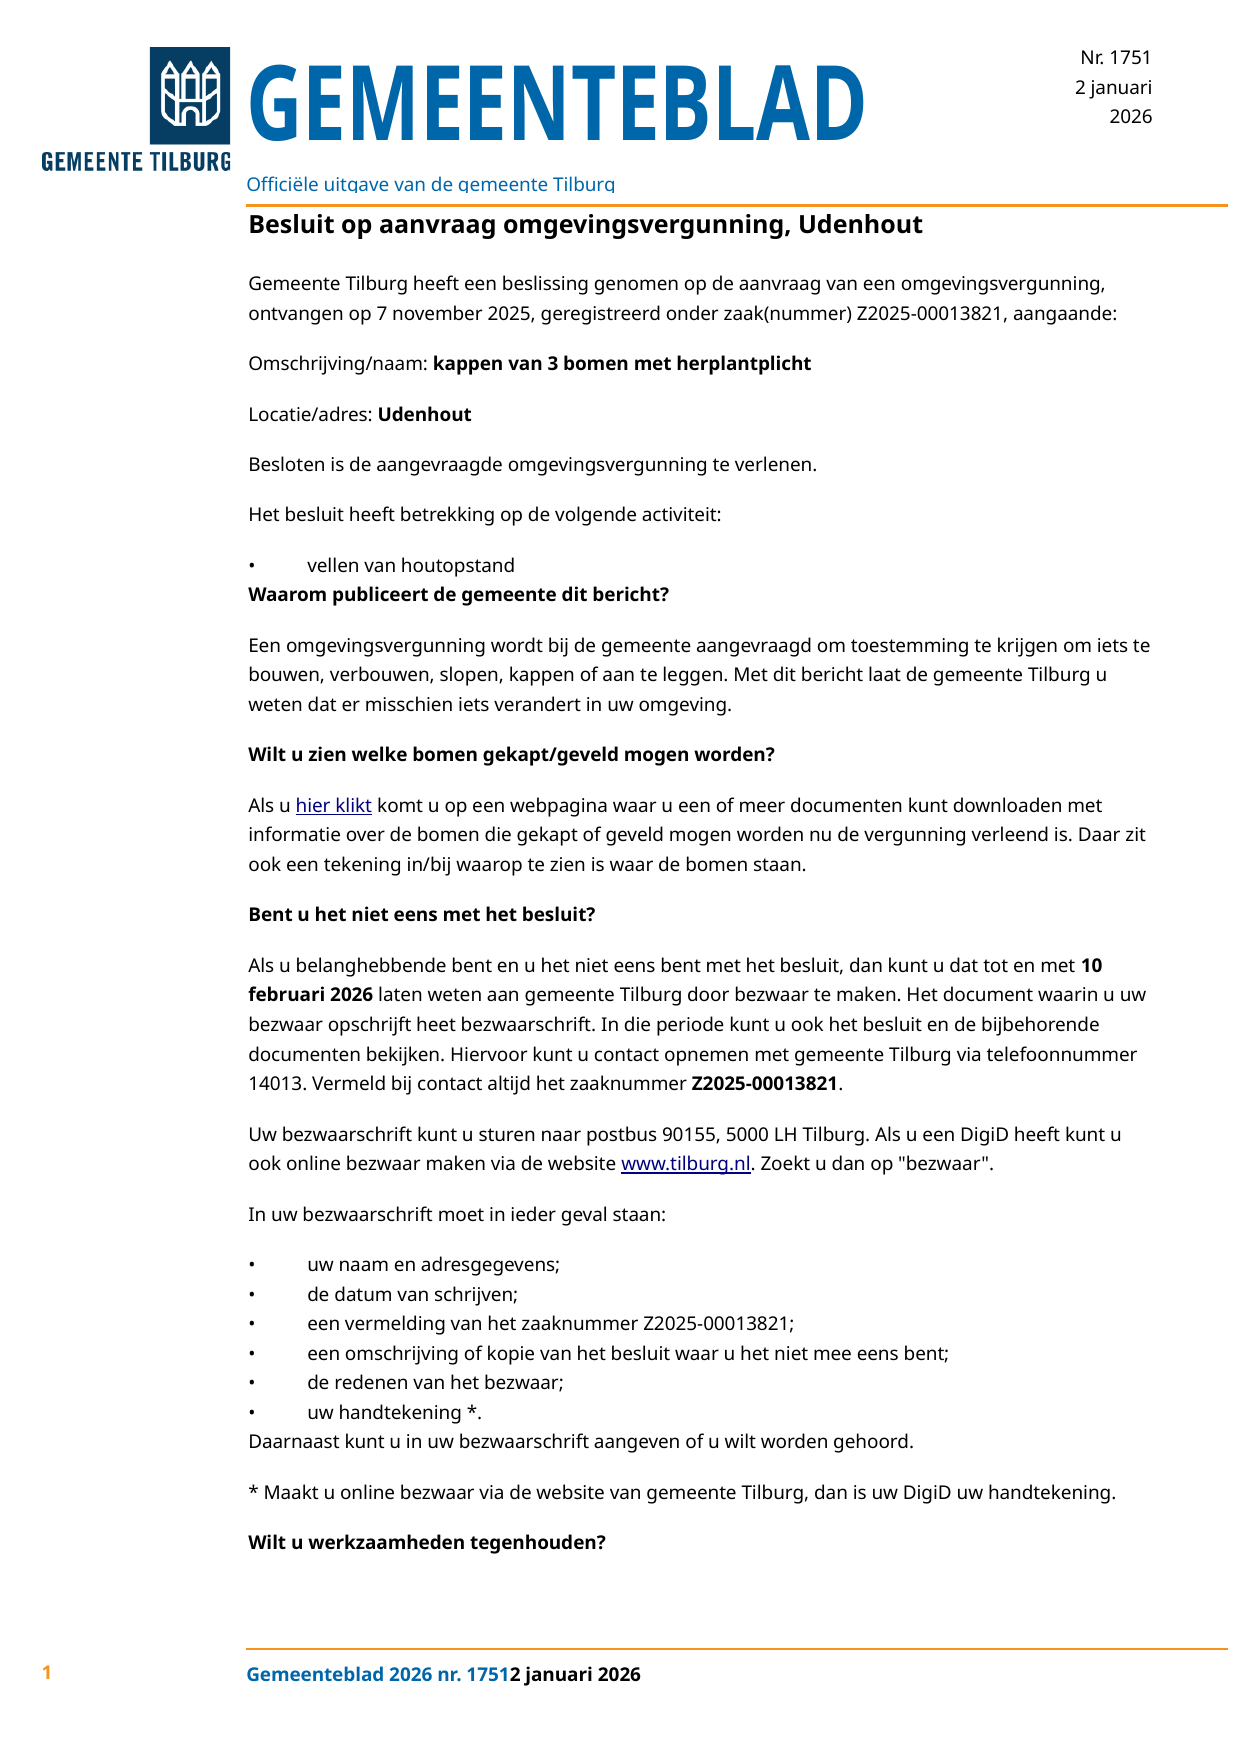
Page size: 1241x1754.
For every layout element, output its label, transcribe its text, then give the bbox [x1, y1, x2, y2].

text Waarom publiceert de gemeente dit bericht? [248, 582, 1152, 607]
text Bent u het niet eens met het besluit? [248, 902, 1152, 927]
text Besluit op aanvraag omgevingsvergunning, Udenhout [248, 207, 1152, 241]
text Wilt u zien welke bomen gekapt/geveld mogen worden? [248, 742, 1152, 767]
list de datum van schrijven; [248, 1281, 1152, 1306]
text Locatie/adres: Udenhout [248, 401, 1152, 426]
list uw naam en adresgegevens; [248, 1251, 1152, 1277]
list uw handtekening *. [248, 1399, 1152, 1425]
text Een omgevingsvergunning wordt bij de gemeente aangevraagd om toestemming te krijgen om iets te bouwen, verbouwen, slopen, kappen of aan te leggen. Met dit bericht laat de gemeente Tilburg u weten dat er misschien iets verandert in uw omgeving. [248, 632, 1152, 717]
text Besloten is de aangevraagde omgevingsvergunning te verlenen. [248, 451, 1152, 477]
text Omschrijving/naam: kappen van 3 bomen met herplantplicht [248, 350, 1152, 376]
text In uw bezwaarschrift moet in ieder geval staan: [248, 1201, 1152, 1226]
text Daarnaast kunt u in uw bezwaarschrift aangeven of u wilt worden gehoord. [248, 1429, 1152, 1454]
list de redenen van het bezwaar; [248, 1369, 1152, 1395]
text Uw bezwaarschrift kunt u sturen naar postbus 90155, 5000 LH Tilburg. Als u een DigiD heeft kunt u ook online bezwaar maken via de website www.tilburg.nl. Zoekt u dan op "bezwaar". [248, 1121, 1152, 1176]
picture [41, 47, 231, 172]
text Als u belanghebbende bent en u het niet eens bent met het besluit, dan kunt u dat tot en met 10 februari 2026 laten weten aan gemeente Tilburg door bezwaar te maken. Het document waarin u uw bezwaar opschrijft heet bezwaarschrift. In die periode kunt u ook het besluit en de bijbehorende documenten bekijken. Hiervoor kunt u contact opnemen met gemeente Tilburg via telefoonnummer 14013. Vermeld bij contact altijd het zaaknummer Z2025-00013821. [248, 952, 1152, 1096]
text Wilt u werkzaamheden tegenhouden? [248, 1529, 1152, 1555]
list een vermelding van het zaaknummer Z2025-00013821; [248, 1310, 1152, 1336]
text * Maakt u online bezwaar via de website van gemeente Tilburg, dan is uw DigiD uw handtekening. [248, 1479, 1152, 1505]
text Als u hier klikt komt u op een webpagina waar u een of meer documenten kunt downloaden met informatie over de bomen die gekapt of geveld mogen worden nu de vergunning verleend is. Daar zit ook een tekening in/bij waarop te zien is waar de bomen staan. [248, 792, 1152, 877]
list een omschrijving of kopie van het besluit waar u het niet mee eens bent; [248, 1340, 1152, 1366]
text Gemeente Tilburg heeft een beslissing genomen op de aanvraag van een omgevingsvergunning, ontvangen op 7 november 2025, geregistreerd onder zaak(nummer) Z2025-00013821, aangaande: [248, 270, 1152, 326]
text Het besluit heeft betrekking op de volgende activiteit: [248, 502, 1152, 527]
list vellen van houtopstand [248, 552, 1152, 578]
